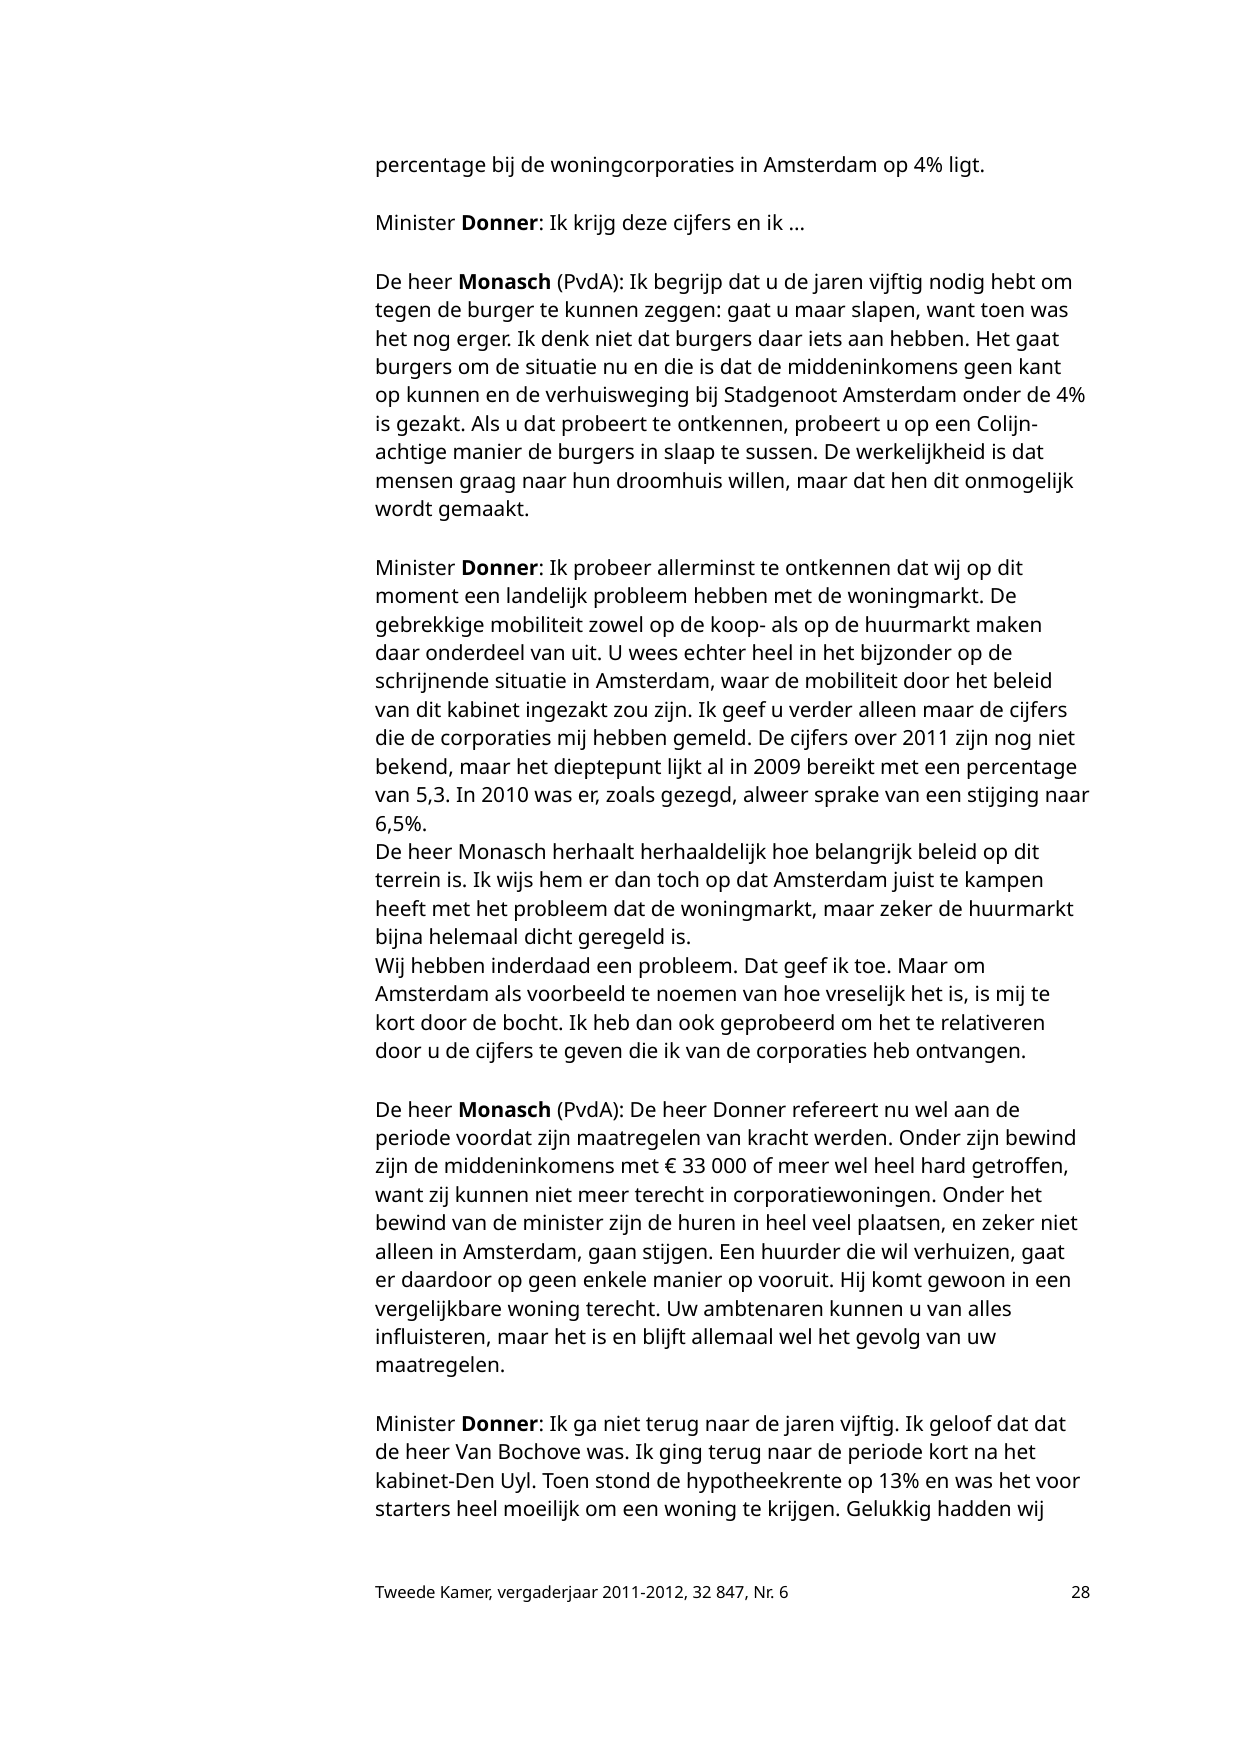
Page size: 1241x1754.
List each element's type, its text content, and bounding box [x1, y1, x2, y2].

text Minister Donner: Ik krijg deze cijfers en ik ... [375, 208, 1090, 237]
text De heer Monasch (PvdA): De heer Donner refereert nu wel aan de periode voordat zijn maatregelen van kracht werden. Onder zijn bewind zijn de middeninkomens met € 33 000 of meer wel heel hard getroffen, want zij kunnen niet meer terecht in corporatiewoningen. Onder het bewind van de minister zijn de huren in heel veel plaatsen, en zeker niet alleen in Amsterdam, gaan stijgen. Een huurder die wil verhuizen, gaat er daardoor op geen enkele manier op vooruit. Hij komt gewoon in een vergelijkbare woning terecht. Uw ambtenaren kunnen u van alles influisteren, maar het is en blijft allemaal wel het gevolg van uw maatregelen. [375, 1095, 1090, 1379]
text Wij hebben inderdaad een probleem. Dat geef ik toe. Maar om Amsterdam als voorbeeld te noemen van hoe vreselijk het is, is mij te kort door de bocht. Ik heb dan ook geprobeerd om het te relativeren door u de cijfers te geven die ik van de corporaties heb ontvangen. [375, 951, 1090, 1065]
text Minister Donner: Ik ga niet terug naar de jaren vijftig. Ik geloof dat dat de heer Van Bochove was. Ik ging terug naar de periode kort na het kabinet-Den Uyl. Toen stond de hypotheekrente op 13% en was het voor starters heel moeilijk om een woning te krijgen. Gelukkig hadden wij [375, 1409, 1090, 1523]
text De heer Monasch (PvdA): Ik begrijp dat u de jaren vijftig nodig hebt om tegen de burger te kunnen zeggen: gaat u maar slapen, want toen was het nog erger. Ik denk niet dat burgers daar iets aan hebben. Het gaat burgers om de situatie nu en die is dat de middeninkomens geen kant op kunnen en de verhuisweging bij Stadgenoot Amsterdam onder de 4% is gezakt. Als u dat probeert te ontkennen, probeert u op een Colijn-achtige manier de burgers in slaap te sussen. De werkelijkheid is dat mensen graag naar hun droomhuis willen, maar dat hen dit onmogelijk wordt gemaakt. [375, 267, 1090, 523]
text Minister Donner: Ik probeer allerminst te ontkennen dat wij op dit moment een landelijk probleem hebben met de woningmarkt. De gebrekkige mobiliteit zowel op de koop- als op de huurmarkt maken daar onderdeel van uit. U wees echter heel in het bijzonder op de schrijnende situatie in Amsterdam, waar de mobiliteit door het beleid van dit kabinet ingezakt zou zijn. Ik geef u verder alleen maar de cijfers die de corporaties mij hebben gemeld. De cijfers over 2011 zijn nog niet bekend, maar het dieptepunt lijkt al in 2009 bereikt met een percentage van 5,3. In 2010 was er, zoals gezegd, alweer sprake van een stijging naar 6,5%. [375, 553, 1090, 837]
text De heer Monasch herhaalt herhaaldelijk hoe belangrijk beleid op dit terrein is. Ik wijs hem er dan toch op dat Amsterdam juist te kampen heeft met het probleem dat de woningmarkt, maar zeker de huurmarkt bijna helemaal dicht geregeld is. [375, 837, 1090, 951]
text percentage bij de woningcorporaties in Amsterdam op 4% ligt. [375, 150, 1090, 178]
